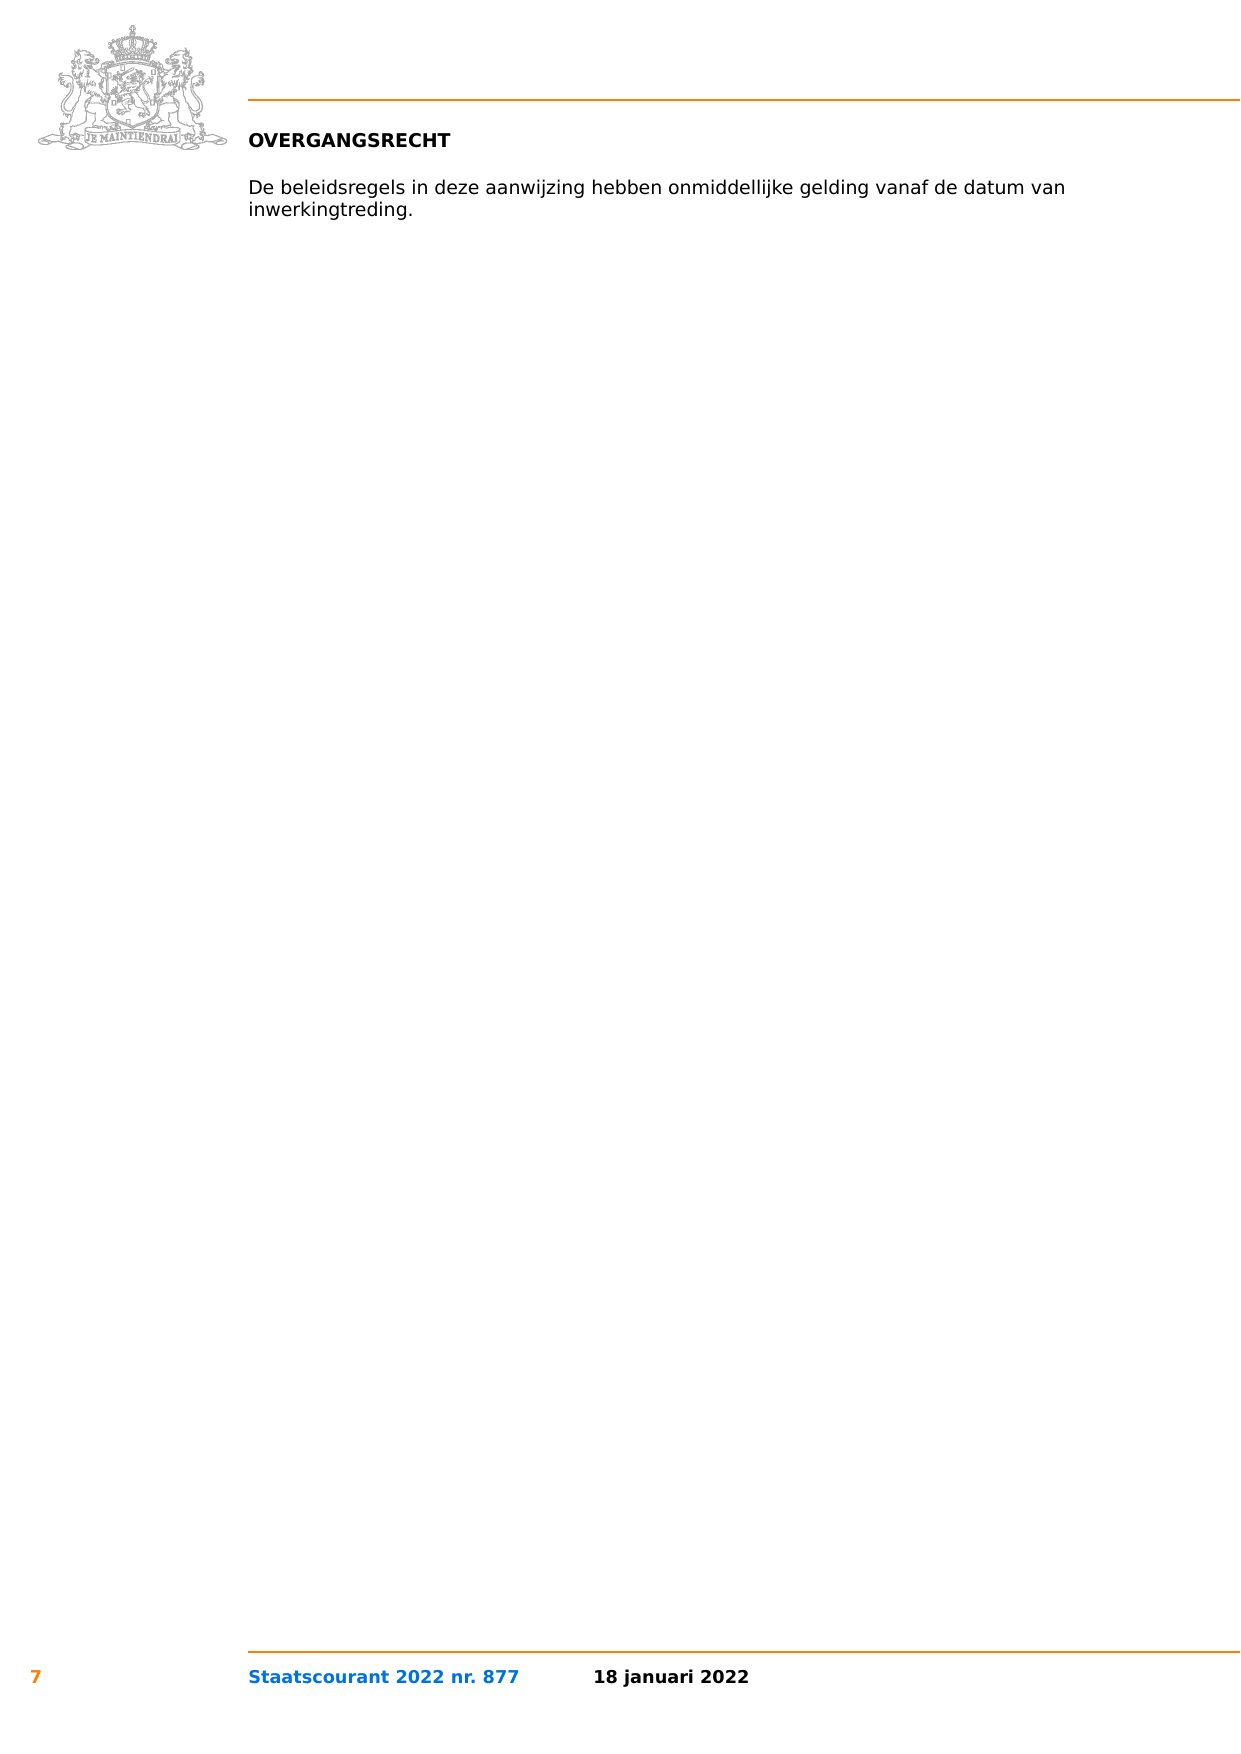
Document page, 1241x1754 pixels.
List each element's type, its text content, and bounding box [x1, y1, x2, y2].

picture [38, 25, 227, 150]
subtitle OVERGANGSRECHT [248, 130, 1163, 152]
text De beleidsregels in deze aanwijzing hebben onmiddellijke gelding vanaf de datum van inwerkingtreding. [248, 177, 1163, 221]
